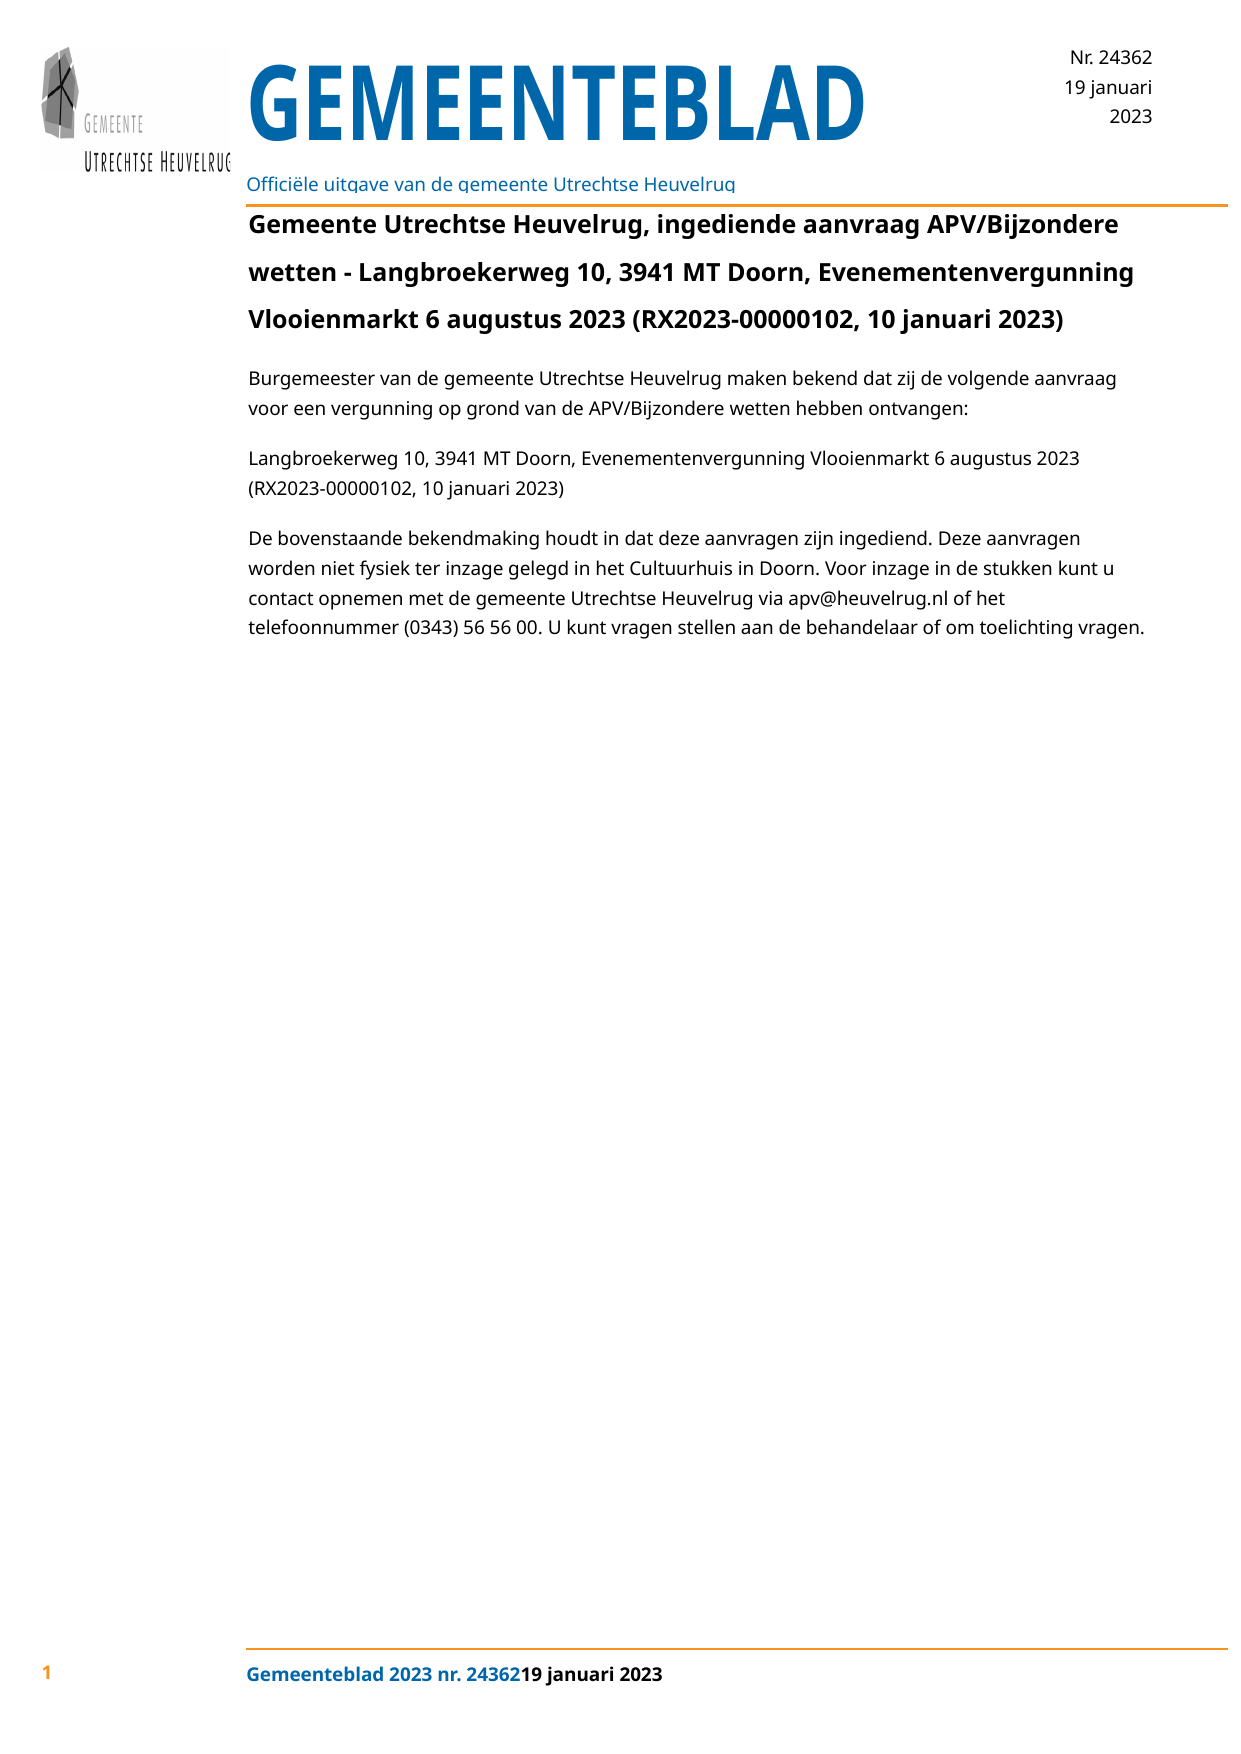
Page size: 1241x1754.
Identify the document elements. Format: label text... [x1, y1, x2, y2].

text De bovenstaande bekendmaking houdt in dat deze aanvragen zijn ingediend. Deze aanvragen worden niet fysiek ter inzage gelegd in het Cultuurhuis in Doorn. Voor inzage in de stukken kunt u contact opnemen met de gemeente Utrechtse Heuvelrug via apv@heuvelrug.nl of het telefoonnummer (0343) 56 56 00. U kunt vragen stellen aan de behandelaar of om toelichting vragen. [248, 526, 1152, 640]
text Langbroekerweg 10, 3941 MT Doorn, Evenementenvergunning Vlooienmarkt 6 augustus 2023 (RX2023-00000102, 10 januari 2023) [248, 446, 1152, 501]
picture [41, 47, 231, 172]
text Burgemeester van de gemeente Utrechtse Heuvelrug maken bekend dat zij de volgende aanvraag voor een vergunning op grond van de APV/Bijzondere wetten hebben ontvangen: [248, 366, 1152, 421]
text Gemeente Utrechtse Heuvelrug, ingediende aanvraag APV/Bijzondere wetten - Langbroekerweg 10, 3941 MT Doorn, Evenementenvergunning Vlooienmarkt 6 augustus 2023 (RX2023-00000102, 10 januari 2023) [248, 207, 1152, 336]
